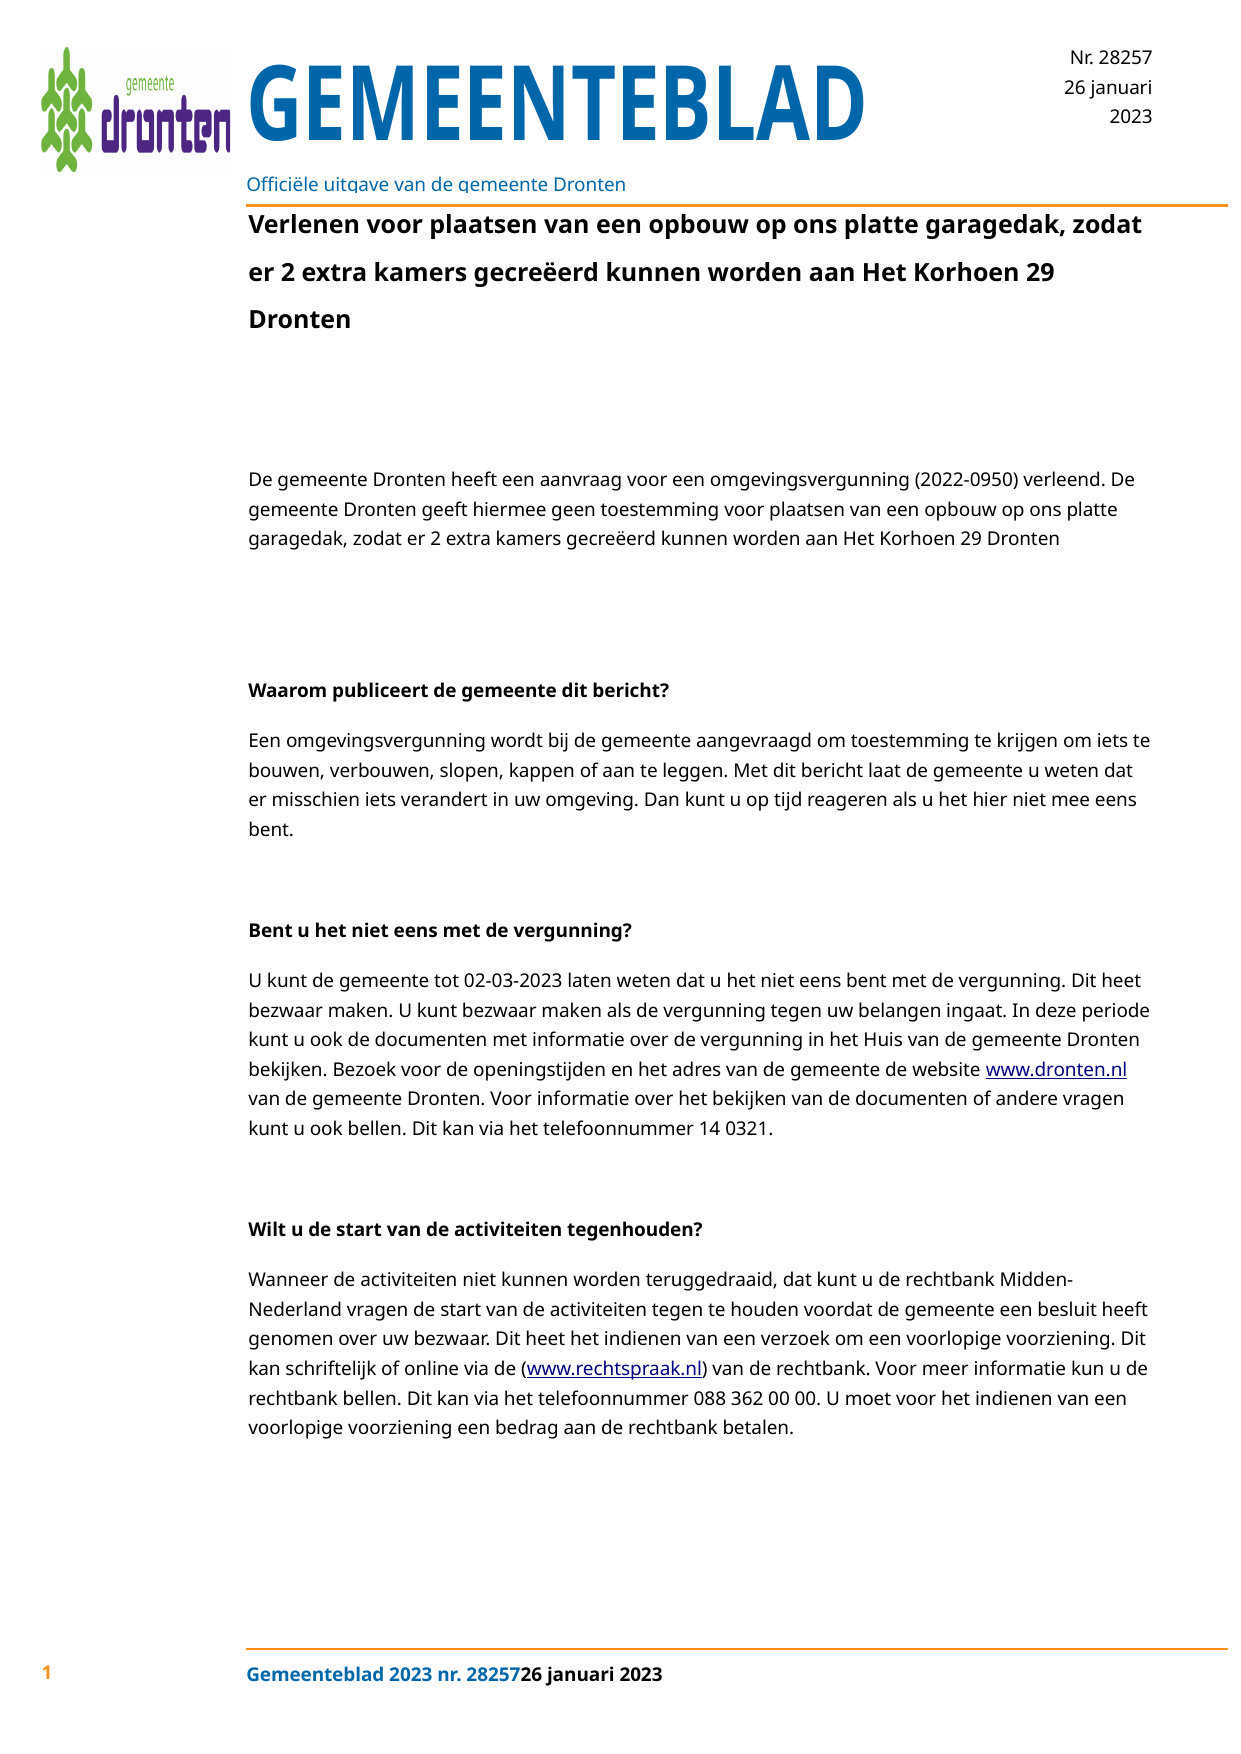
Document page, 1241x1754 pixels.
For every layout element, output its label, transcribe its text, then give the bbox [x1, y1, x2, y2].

picture [41, 47, 231, 172]
text Wanneer de activiteiten niet kunnen worden teruggedraaid, dat kunt u de rechtbank Midden-Nederland vragen de start van de activiteiten tegen te houden voordat de gemeente een besluit heeft genomen over uw bezwaar. Dit heet het indienen van een verzoek om een voorlopige voorziening. Dit kan schriftelijk of online via de (www.rechtspraak.nl) van de rechtbank. Voor meer informatie kun u de rechtbank bellen. Dit kan via het telefoonnummer 088 362 00 00. U moet voor het indienen van een voorlopige voorziening een bedrag aan de rechtbank betalen. [248, 1266, 1152, 1440]
text De gemeente Dronten heeft een aanvraag voor een omgevingsvergunning (2022-0950) verleend. De gemeente Dronten geeft hiermee geen toestemming voor plaatsen van een opbouw op ons platte garagedak, zodat er 2 extra kamers gecreëerd kunnen worden aan Het Korhoen 29 Dronten [248, 466, 1152, 551]
text Een omgevingsvergunning wordt bij de gemeente aangevraagd om toestemming te krijgen om iets te bouwen, verbouwen, slopen, kappen of aan te leggen. Met dit bericht laat de gemeente u weten dat er misschien iets verandert in uw omgeving. Dan kunt u op tijd reageren als u het hier niet mee eens bent. [248, 727, 1152, 842]
text Bent u het niet eens met de vergunning? [248, 917, 1152, 942]
text Verlenen voor plaatsen van een opbouw op ons platte garagedak, zodat er 2 extra kamers gecreëerd kunnen worden aan Het Korhoen 29 Dronten [248, 207, 1152, 336]
text Waarom publiceert de gemeente dit bericht? [248, 677, 1152, 702]
text U kunt de gemeente tot 02-03-2023 laten weten dat u het niet eens bent met de vergunning. Dit heet bezwaar maken. U kunt bezwaar maken als de vergunning tegen uw belangen ingaat. In deze periode kunt u ook de documenten met informatie over de vergunning in het Huis van de gemeente Dronten bekijken. Bezoek voor de openingstijden en het adres van de gemeente de website www.dronten.nl van de gemeente Dronten. Voor informatie over het bekijken van de documenten of andere vragen kunt u ook bellen. Dit kan via het telefoonnummer 14 0321. [248, 967, 1152, 1141]
text Wilt u de start van de activiteiten tegenhouden? [248, 1216, 1152, 1242]
